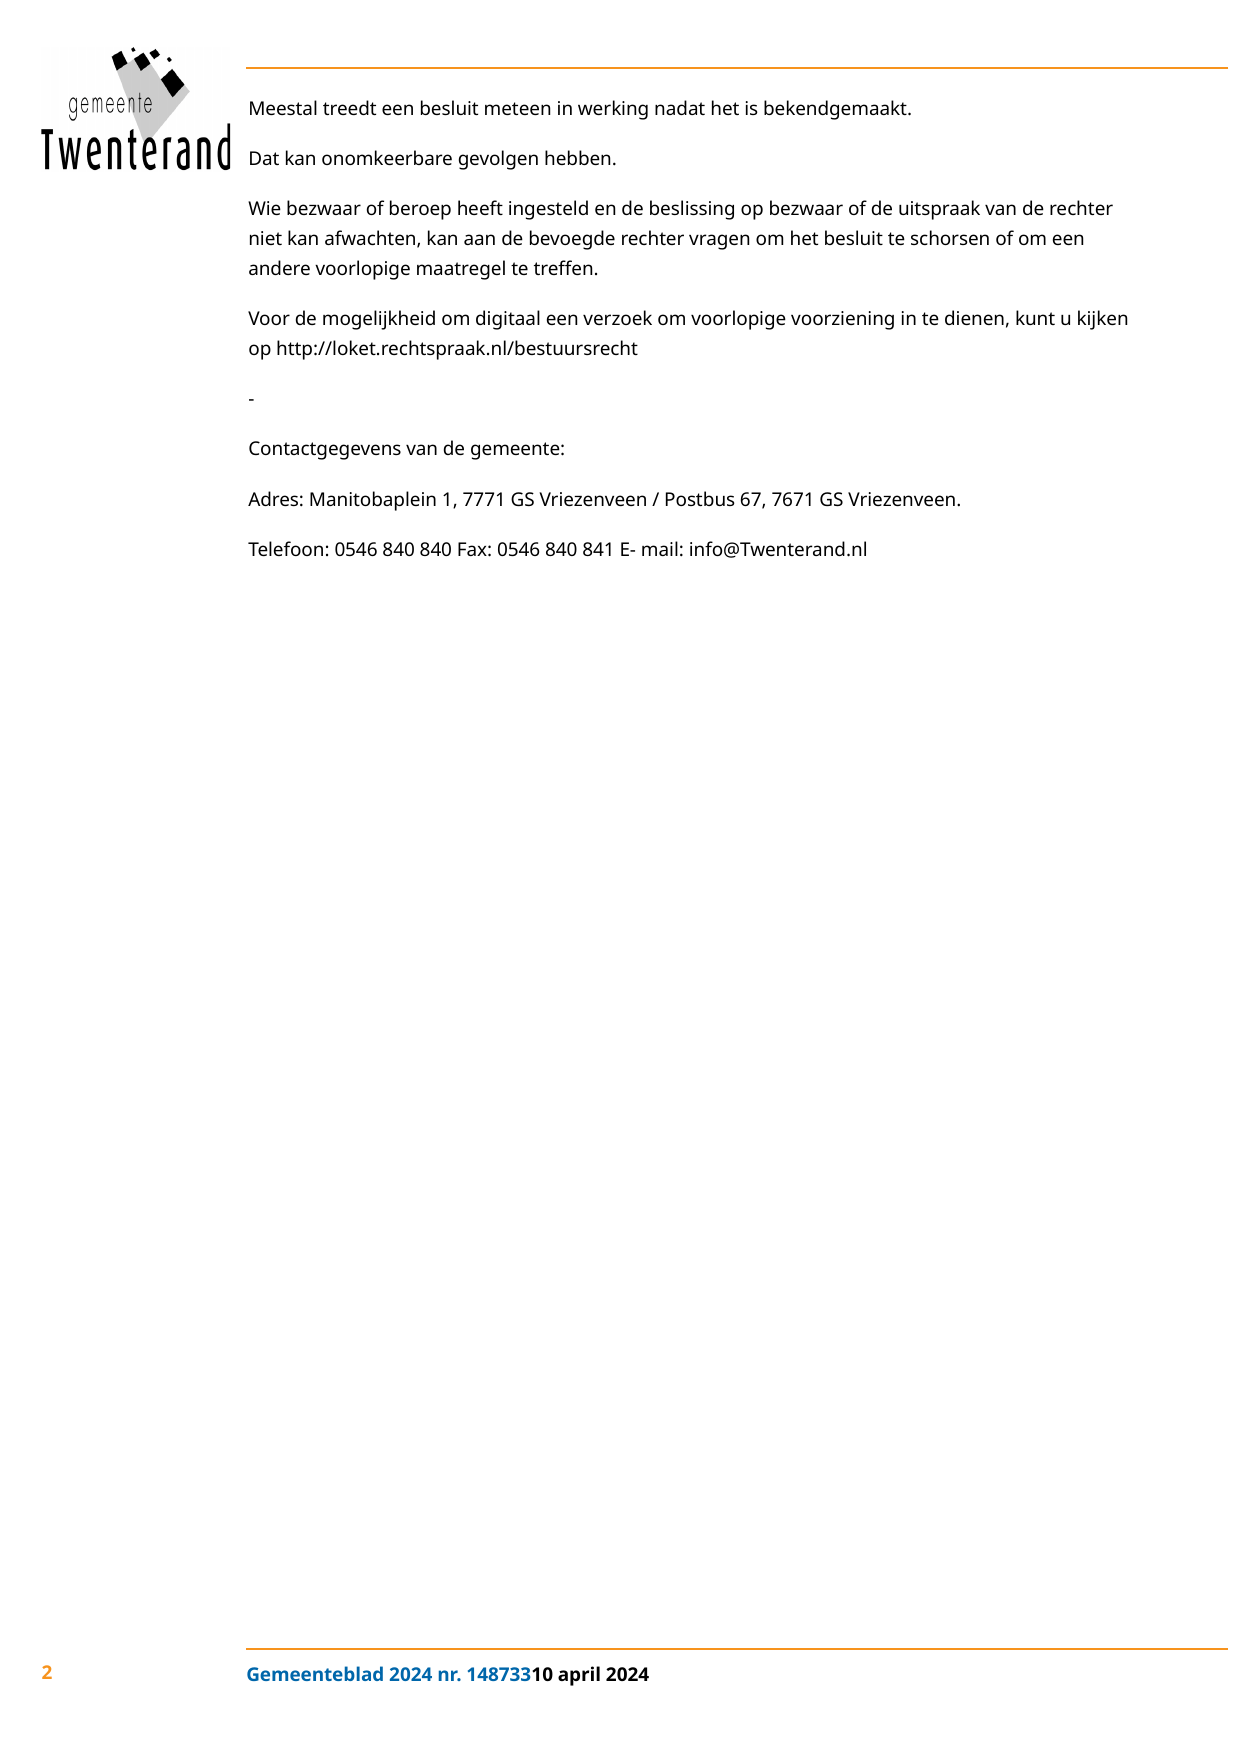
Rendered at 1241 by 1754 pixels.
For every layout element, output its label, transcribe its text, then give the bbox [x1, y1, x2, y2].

text Voor de mogelijkheid om digitaal een verzoek om voorlopige voorziening in te dienen, kunt u kijken op http://loket.rechtspraak.nl/bestuursrecht [248, 305, 1152, 361]
text Meestal treedt een besluit meteen in werking nadat het is bekendgemaakt. [248, 95, 1152, 121]
picture [41, 47, 231, 172]
text Adres: Manitobaplein 1, 7771 GS Vriezenveen / Postbus 67, 7671 GS Vriezenveen. [248, 486, 1152, 512]
text Dat kan onomkeerbare gevolgen hebben. [248, 145, 1152, 171]
text Telefoon: 0546 840 840 Fax: 0546 840 841 E- mail: info@Twenterand.nl [248, 536, 1152, 562]
text Contactgegevens van de gemeente: [248, 436, 1152, 461]
text - [248, 385, 1152, 411]
text Wie bezwaar of beroep heeft ingesteld en de beslissing op bezwaar of de uitspraak van de rechter niet kan afwachten, kan aan de bevoegde rechter vragen om het besluit te schorsen of om een andere voorlopige maatregel te treffen. [248, 196, 1152, 281]
